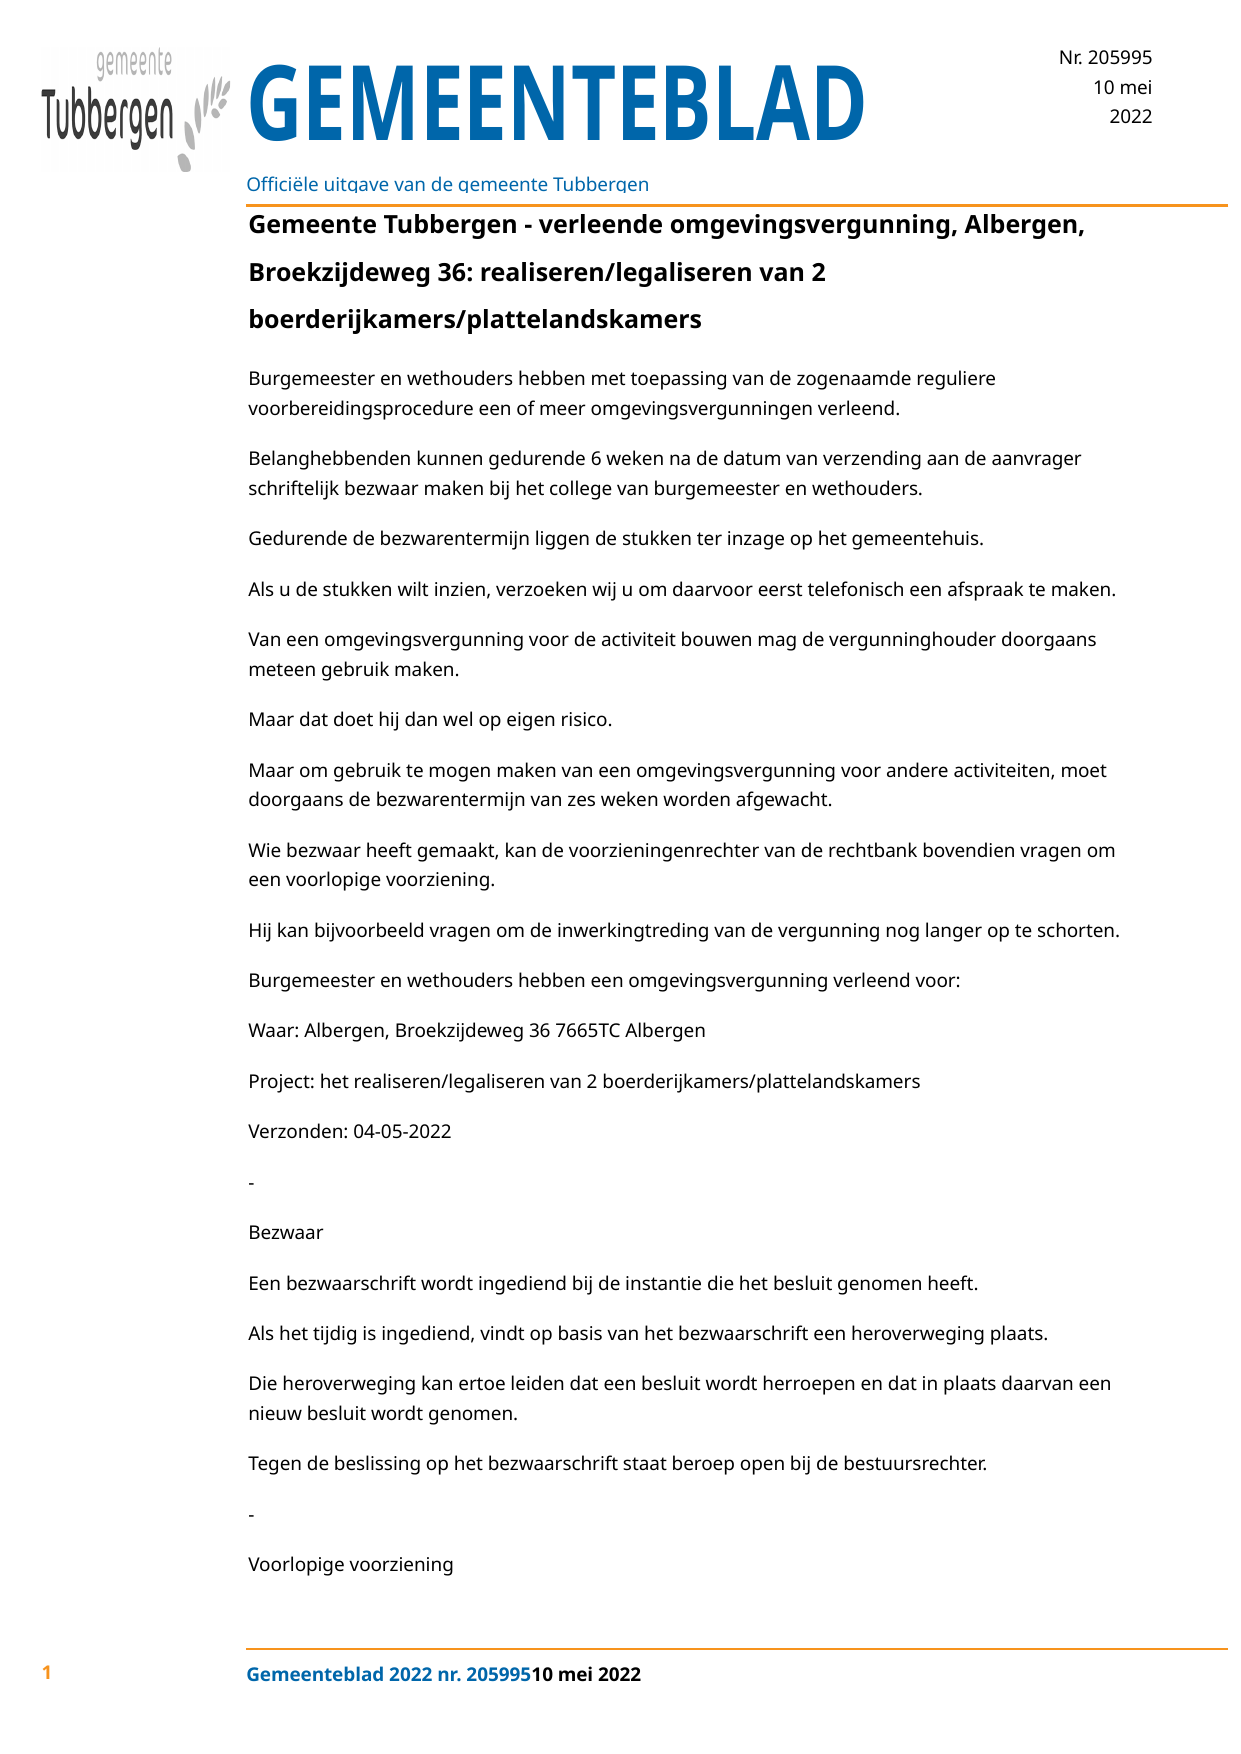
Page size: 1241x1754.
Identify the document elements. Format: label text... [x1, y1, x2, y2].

text Voorlopige voorziening [248, 1551, 1152, 1577]
text Die heroverweging kan ertoe leiden dat een besluit wordt herroepen en dat in plaats daarvan een nieuw besluit wordt genomen. [248, 1371, 1152, 1426]
text Waar: Albergen, Broekzijdeweg 36 7665TC Albergen [248, 1018, 1152, 1043]
text Burgemeester en wethouders hebben een omgevingsvergunning verleend voor: [248, 967, 1152, 993]
text Burgemeester en wethouders hebben met toepassing van de zogenaamde reguliere voorbereidingsprocedure een of meer omgevingsvergunningen verleend. [248, 366, 1152, 421]
text Maar om gebruik te mogen maken van een omgevingsvergunning voor andere activiteiten, moet doorgaans de bezwarentermijn van zes weken worden afgewacht. [248, 757, 1152, 812]
text Tegen de beslissing op het bezwaarschrift staat beroep open bij de bestuursrechter. [248, 1451, 1152, 1476]
text Maar dat doet hij dan wel op eigen risico. [248, 706, 1152, 732]
text Als u de stukken wilt inzien, verzoeken wij u om daarvoor eerst telefonisch een afspraak te maken. [248, 576, 1152, 602]
text Een bezwaarschrift wordt ingediend bij de instantie die het besluit genomen heeft. [248, 1270, 1152, 1295]
text Wie bezwaar heeft gemaakt, kan de voorzieningenrechter van de rechtbank bovendien vragen om een voorlopige voorziening. [248, 837, 1152, 892]
text Gedurende de bezwarentermijn liggen de stukken ter inzage op het gemeentehuis. [248, 526, 1152, 551]
text - [248, 1169, 1152, 1194]
text Hij kan bijvoorbeeld vragen om de inwerkingtreding van de vergunning nog langer op te schorten. [248, 917, 1152, 942]
text Als het tijdig is ingediend, vindt op basis van het bezwaarschrift een heroverweging plaats. [248, 1320, 1152, 1346]
text Gemeente Tubbergen - verleende omgevingsvergunning, Albergen, Broekzijdeweg 36: realiseren/legaliseren van 2 boerderijkamers/plattelandskamers [248, 207, 1152, 336]
picture [41, 47, 231, 172]
text Project: het realiseren/legaliseren van 2 boerderijkamers/plattelandskamers [248, 1068, 1152, 1094]
text - [248, 1501, 1152, 1527]
text Belanghebbenden kunnen gedurende 6 weken na de datum van verzending aan de aanvrager schriftelijk bezwaar maken bij het college van burgemeester en wethouders. [248, 446, 1152, 501]
text Verzonden: 04-05-2022 [248, 1118, 1152, 1144]
text Van een omgevingsvergunning voor de activiteit bouwen mag de vergunninghouder doorgaans meteen gebruik maken. [248, 626, 1152, 682]
text Bezwaar [248, 1219, 1152, 1245]
